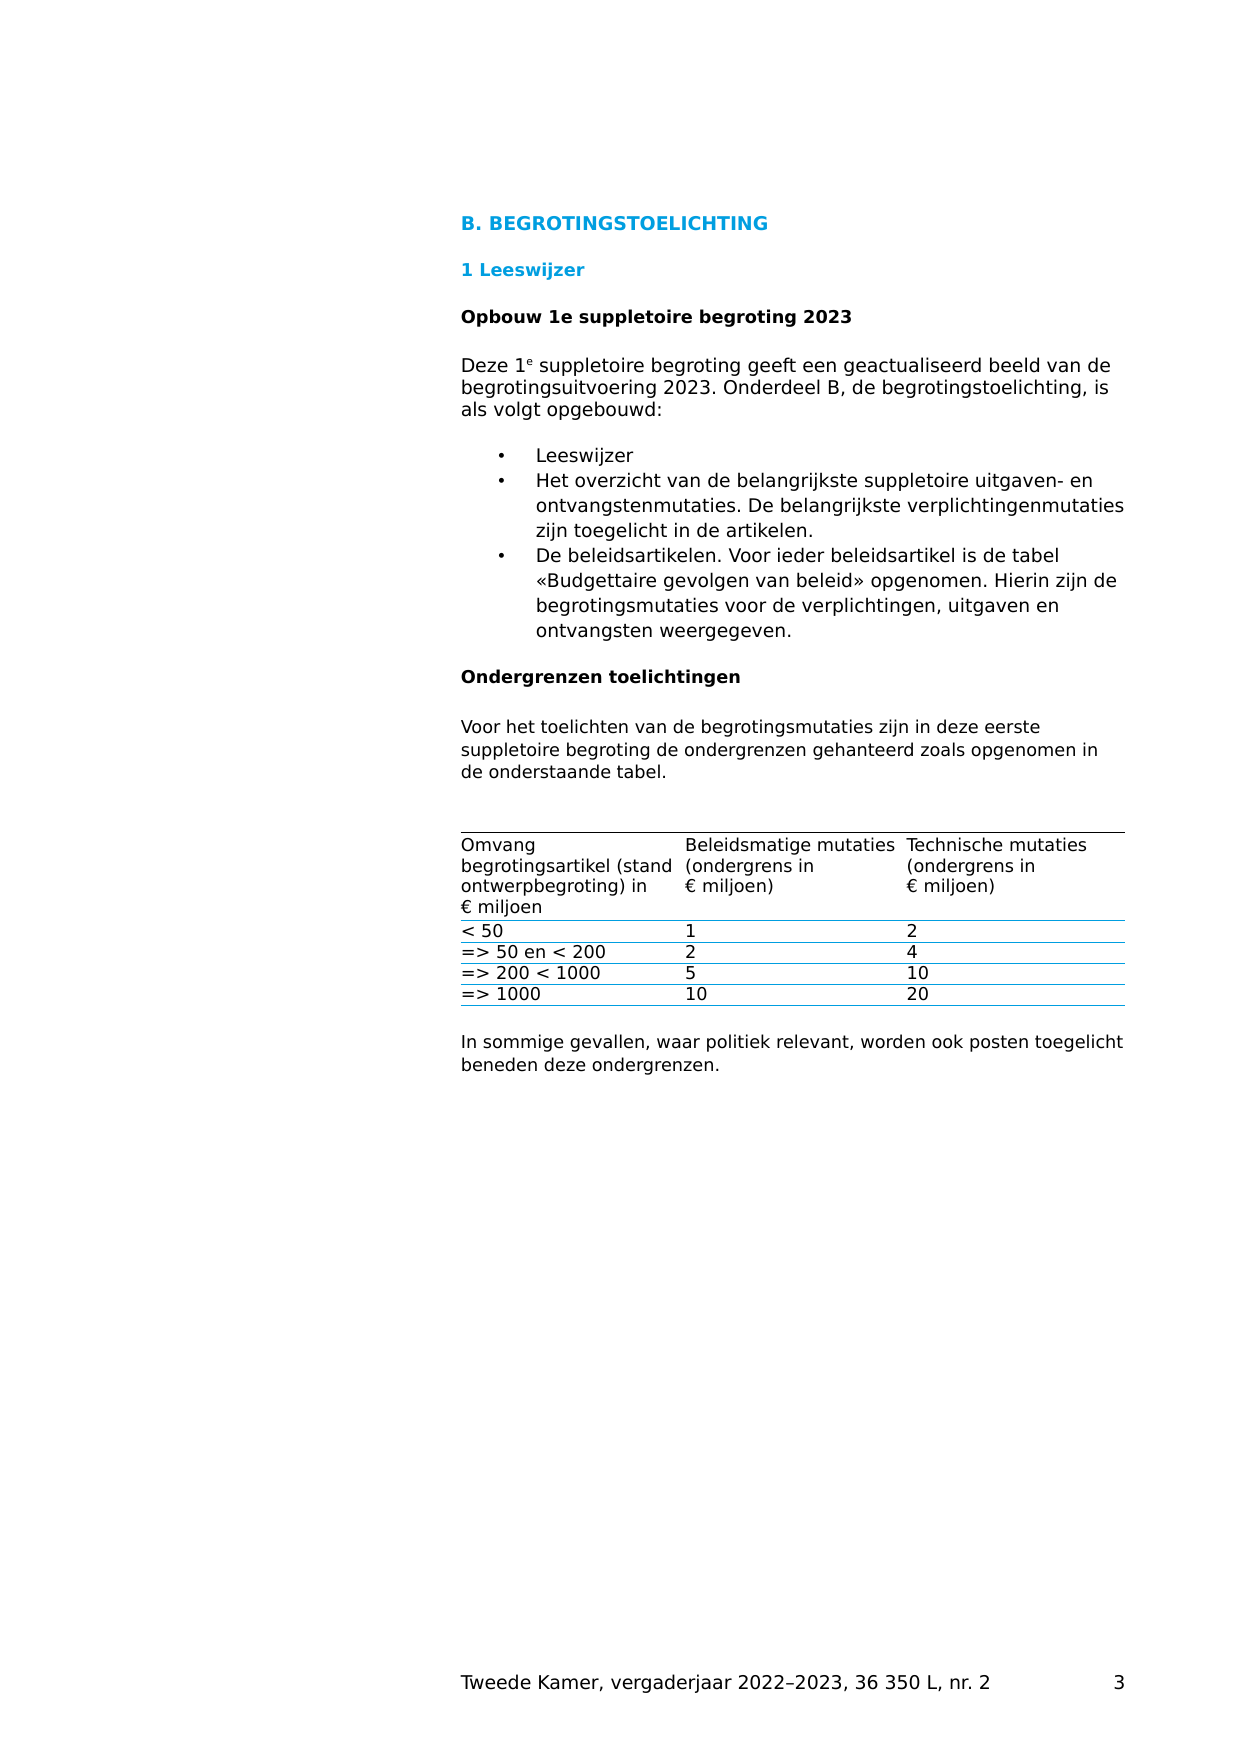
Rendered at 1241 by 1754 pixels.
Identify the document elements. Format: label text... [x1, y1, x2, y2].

table_cell Omvang begrotingsartikel (stand ontwerpbegroting) in € miljoen [461, 833, 682, 920]
table_cell => 200 < 1000 [461, 964, 682, 984]
text Voor het toelichten van de begrotingsmutaties zijn in deze eerste suppletoire begroting de ondergrenzen gehanteerd zoals opgenomen in de onderstaande tabel. [461, 715, 1125, 783]
table_header Tabel 1 Ondergrenzen conform RBV [461, 806, 1125, 831]
table_cell 1 [682, 921, 903, 941]
title 1 Leeswijzer [461, 258, 1125, 281]
table_cell => 1000 [461, 985, 682, 1005]
table_cell 10 [904, 964, 1125, 984]
list Het overzicht van de belangrijkste suppletoire uitgaven- en ontvangstenmutaties. De belangrijkste verplichtingenmutaties zijn toegelicht in de artikelen. [498, 468, 1125, 543]
table_cell => 50 en < 200 [461, 943, 682, 963]
table_cell 4 [904, 943, 1125, 963]
text Opbouw 1e suppletoire begroting 2023 [461, 305, 1125, 328]
title B. BEGROTINGSTOELICHTING [461, 213, 1125, 235]
table_cell Beleidsmatige mutaties (ondergrens in € miljoen) [682, 833, 903, 920]
text In sommige gevallen, waar politiek relevant, worden ook posten toegelicht beneden deze ondergrenzen. [461, 1030, 1125, 1076]
table_cell 20 [904, 985, 1125, 1005]
table_cell 2 [682, 943, 903, 963]
table_cell 10 [682, 985, 903, 1005]
text Deze 1e suppletoire begroting geeft een geactualiseerd beeld van de begrotingsuitvoering 2023. Onderdeel B, de begrotingstoelichting, is als volgt opgebouwd: [461, 355, 1125, 443]
table_cell < 50 [461, 921, 682, 941]
table_cell 5 [682, 964, 903, 984]
table_cell Technische mutaties (ondergrens in € miljoen) [904, 833, 1125, 920]
list Leeswijzer [498, 443, 1125, 468]
text Ondergrenzen toelichtingen [461, 665, 1125, 688]
list De beleidsartikelen. Voor ieder beleidsartikel is de tabel «Budgettaire gevolgen van beleid» opgenomen. Hierin zijn de begrotingsmutaties voor de verplichtingen, uitgaven en ontvangsten weergegeven. [498, 543, 1125, 643]
table_cell 2 [904, 921, 1125, 941]
